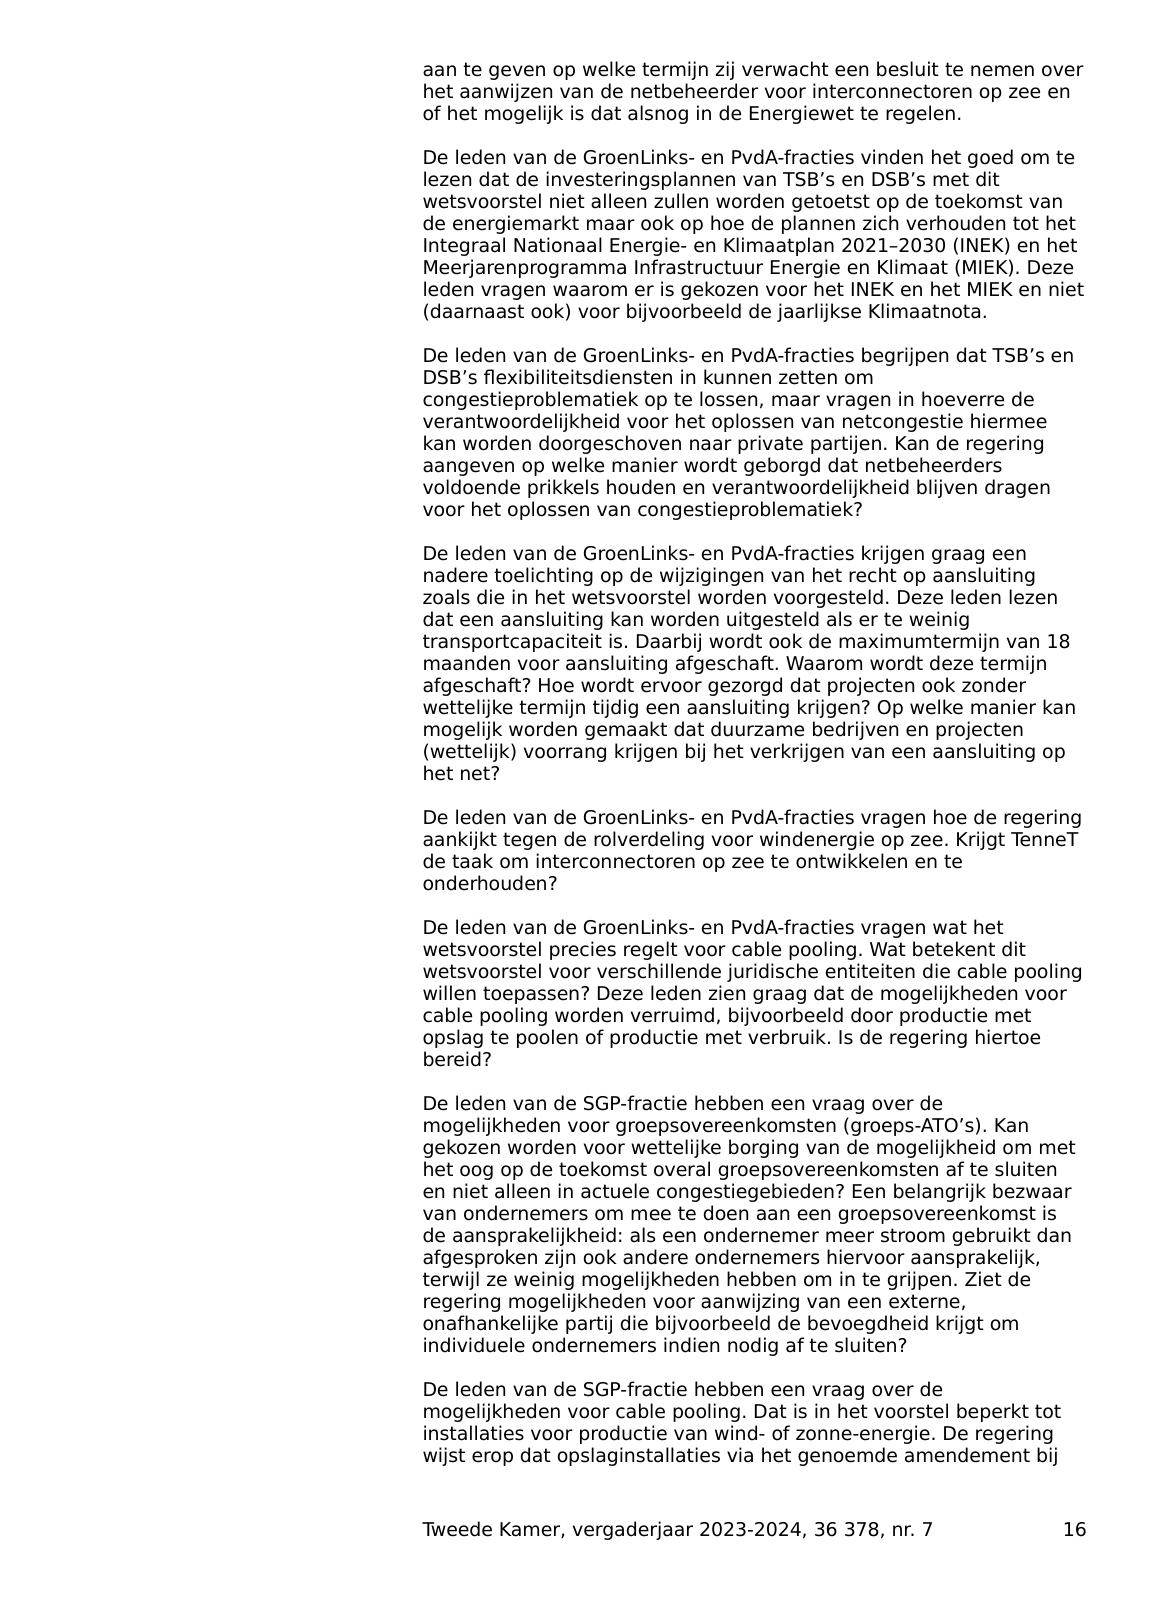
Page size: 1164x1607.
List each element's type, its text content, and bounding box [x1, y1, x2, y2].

text De leden van de SGP-fractie hebben een vraag over de mogelijkheden voor cable pooling. Dat is in het voorstel beperkt tot installaties voor productie van wind- of zonne-energie. De regering wijst erop dat opslaginstallaties via het genoemde amendement bij [422, 1379, 1087, 1467]
text De leden van de GroenLinks- en PvdA-fracties vinden het goed om te lezen dat de investeringsplannen van TSB’s en DSB’s met dit wetsvoorstel niet alleen zullen worden getoetst op de toekomst van de energiemarkt maar ook op hoe de plannen zich verhouden tot het Integraal Nationaal Energie- en Klimaatplan 2021–2030 (INEK) en het Meerjarenprogramma Infrastructuur Energie en Klimaat (MIEK). Deze leden vragen waarom er is gekozen voor het INEK en het MIEK en niet (daarnaast ook) voor bijvoorbeeld de jaarlijkse Klimaatnota. [422, 147, 1087, 323]
text De leden van de GroenLinks- en PvdA-fracties begrijpen dat TSB’s en DSB’s flexibiliteitsdiensten in kunnen zetten om congestieproblematiek op te lossen, maar vragen in hoeverre de verantwoordelijkheid voor het oplossen van netcongestie hiermee kan worden doorgeschoven naar private partijen. Kan de regering aangeven op welke manier wordt geborgd dat netbeheerders voldoende prikkels houden en verantwoordelijkheid blijven dragen voor het oplossen van congestieproblematiek? [422, 345, 1087, 521]
text De leden van de GroenLinks- en PvdA-fracties krijgen graag een nadere toelichting op de wijzigingen van het recht op aansluiting zoals die in het wetsvoorstel worden voorgesteld. Deze leden lezen dat een aansluiting kan worden uitgesteld als er te weinig transportcapaciteit is. Daarbij wordt ook de maximumtermijn van 18 maanden voor aansluiting afgeschaft. Waarom wordt deze termijn afgeschaft? Hoe wordt ervoor gezorgd dat projecten ook zonder wettelijke termijn tijdig een aansluiting krijgen? Op welke manier kan mogelijk worden gemaakt dat duurzame bedrijven en projecten (wettelijk) voorrang krijgen bij het verkrijgen van een aansluiting op het net? [422, 543, 1087, 785]
text De leden van de GroenLinks- en PvdA-fracties vragen hoe de regering aankijkt tegen de rolverdeling voor windenergie op zee. Krijgt TenneT de taak om interconnectoren op zee te ontwikkelen en te onderhouden? [422, 807, 1087, 895]
text De leden van de GroenLinks- en PvdA-fracties vragen wat het wetsvoorstel precies regelt voor cable pooling. Wat betekent dit wetsvoorstel voor verschillende juridische entiteiten die cable pooling willen toepassen? Deze leden zien graag dat de mogelijkheden voor cable pooling worden verruimd, bijvoorbeeld door productie met opslag te poolen of productie met verbruik. Is de regering hiertoe bereid? [422, 917, 1087, 1071]
text De leden van de SGP-fractie hebben een vraag over de mogelijkheden voor groepsovereenkomsten (groeps-ATO’s). Kan gekozen worden voor wettelijke borging van de mogelijkheid om met het oog op de toekomst overal groepsovereenkomsten af te sluiten en niet alleen in actuele congestiegebieden? Een belangrijk bezwaar van ondernemers om mee te doen aan een groepsovereenkomst is de aansprakelijkheid: als een ondernemer meer stroom gebruikt dan afgesproken zijn ook andere ondernemers hiervoor aansprakelijk, terwijl ze weinig mogelijkheden hebben om in te grijpen. Ziet de regering mogelijkheden voor aanwijzing van een externe, onafhankelijke partij die bijvoorbeeld de bevoegdheid krijgt om individuele ondernemers indien nodig af te sluiten? [422, 1093, 1087, 1357]
text aan te geven op welke termijn zij verwacht een besluit te nemen over het aanwijzen van de netbeheerder voor interconnectoren op zee en of het mogelijk is dat alsnog in de Energiewet te regelen. [422, 59, 1087, 125]
